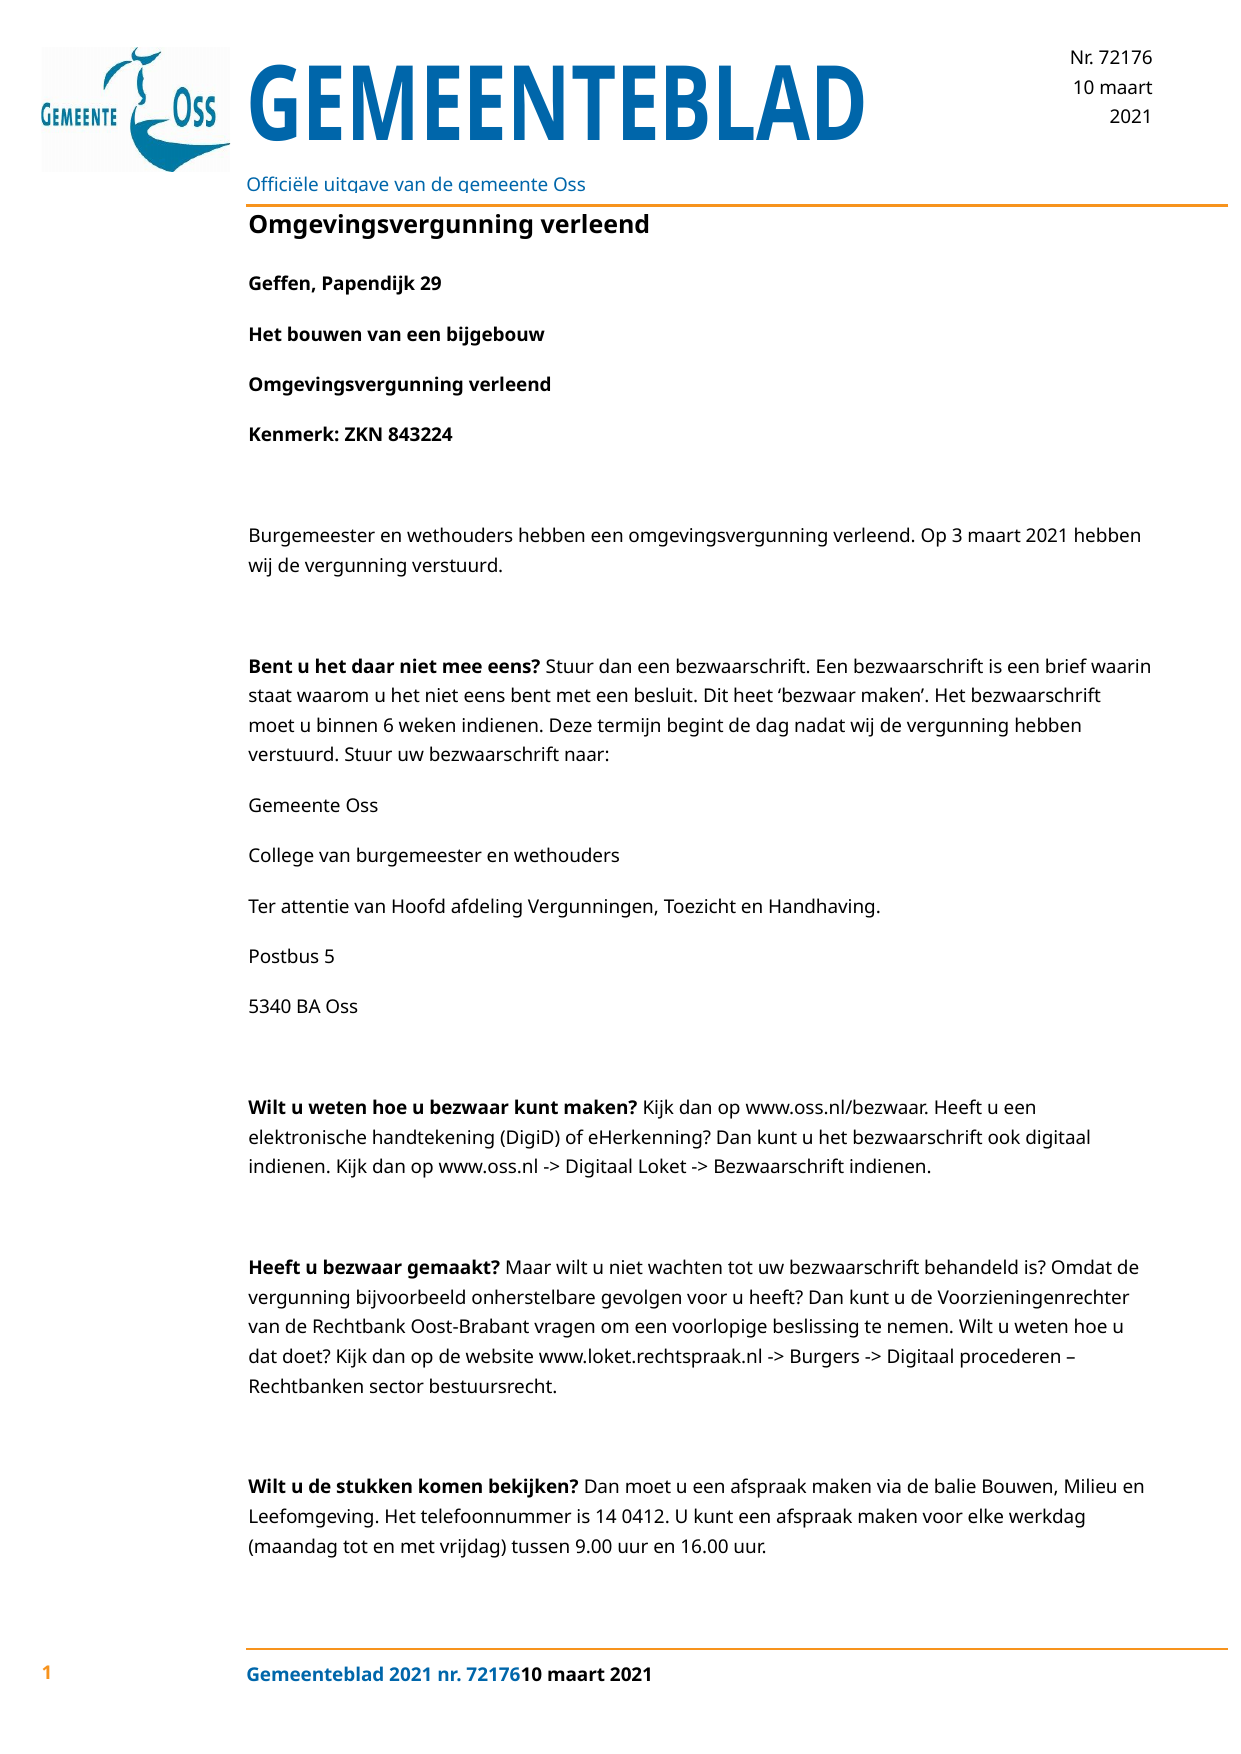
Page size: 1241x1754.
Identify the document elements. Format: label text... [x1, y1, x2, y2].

text 5340 BA Oss [248, 994, 1152, 1019]
text Burgemeester en wethouders hebben een omgevingsvergunning verleend. Op 3 maart 2021 hebben wij de vergunning verstuurd. [248, 522, 1152, 578]
text Ter attentie van Hoofd afdeling Vergunningen, Toezicht en Handhaving. [248, 893, 1152, 918]
text Omgevingsvergunning verleend [248, 371, 1152, 397]
text Kenmerk: ZKN 843224 [248, 422, 1152, 447]
text Wilt u de stukken komen bekijken? Dan moet u een afspraak maken via de balie Bouwen, Milieu en Leefomgeving. Het telefoonnummer is 14 0412. U kunt een afspraak maken voor elke werkdag (maandag tot en met vrijdag) tussen 9.00 uur en 16.00 uur. [248, 1474, 1152, 1558]
text Wilt u weten hoe u bezwaar kunt maken? Kijk dan op www.oss.nl/bezwaar. Heeft u een elektronische handtekening (DigiD) of eHerkenning? Dan kunt u het bezwaarschrift ook digitaal indienen. Kijk dan op www.oss.nl -> Digitaal Loket -> Bezwaarschrift indienen. [248, 1094, 1152, 1179]
text Postbus 5 [248, 943, 1152, 969]
text Heeft u bezwaar gemaakt? Maar wilt u niet wachten tot uw bezwaarschrift behandeld is? Omdat de vergunning bijvoorbeeld onherstelbare gevolgen voor u heeft? Dan kunt u de Voorzieningenrechter van de Rechtbank Oost-Brabant vragen om een voorlopige beslissing te nemen. Wilt u weten hoe u dat doet? Kijk dan op de website www.loket.rechtspraak.nl -> Burgers -> Digitaal procederen – Rechtbanken sector bestuursrecht. [248, 1254, 1152, 1398]
text Het bouwen van een bijgebouw [248, 321, 1152, 346]
picture [41, 47, 231, 172]
text College van burgemeester en wethouders [248, 842, 1152, 868]
text Geffen, Papendijk 29 [248, 270, 1152, 296]
text Omgevingsvergunning verleend [248, 207, 1152, 241]
text Gemeente Oss [248, 792, 1152, 818]
text Bent u het daar niet mee eens? Stuur dan een bezwaarschrift. Een bezwaarschrift is een brief waarin staat waarom u het niet eens bent met een besluit. Dit heet ‘bezwaar maken’. Het bezwaarschrift moet u binnen 6 weken indienen. Deze termijn begint de dag nadat wij de vergunning hebben verstuurd. Stuur uw bezwaarschrift naar: [248, 653, 1152, 767]
